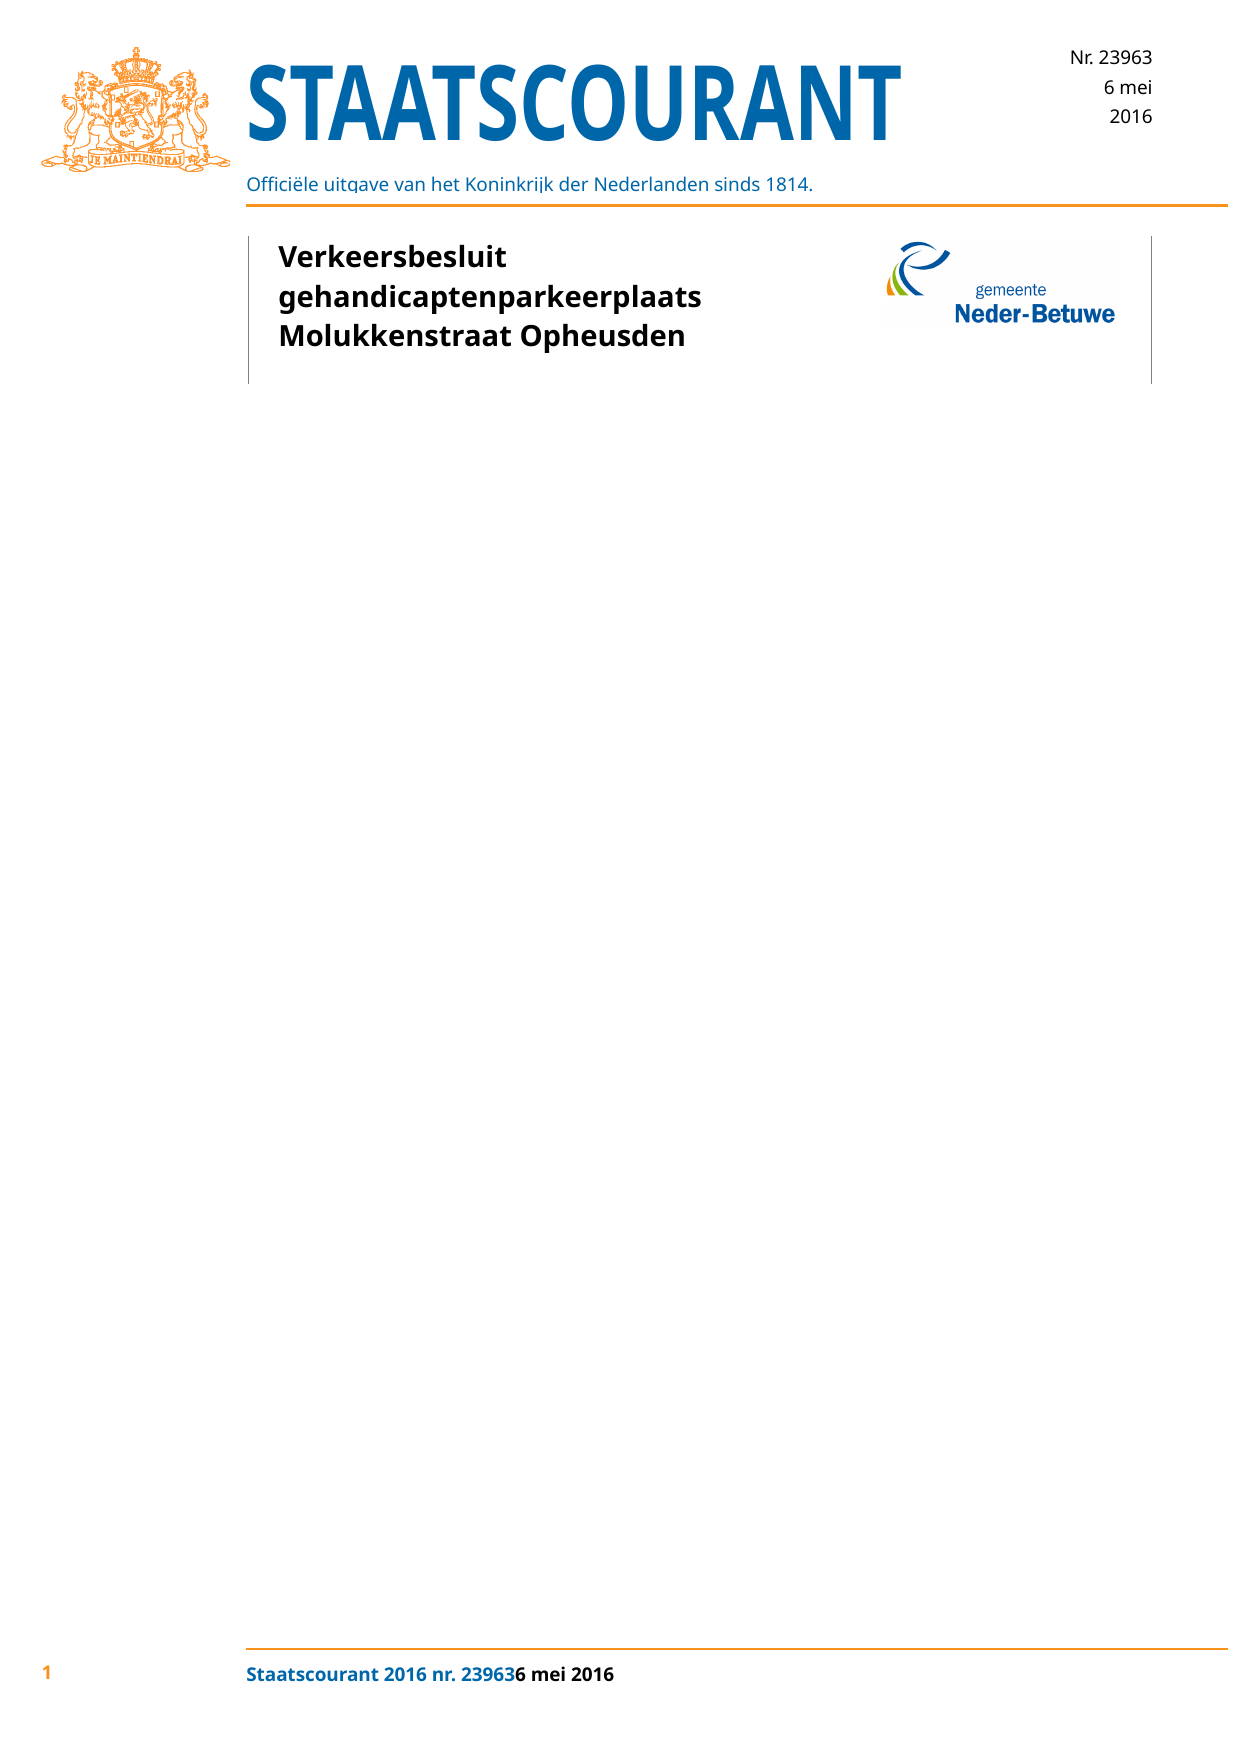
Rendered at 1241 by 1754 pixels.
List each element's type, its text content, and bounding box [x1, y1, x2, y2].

picture [41, 47, 231, 172]
picture [882, 236, 1119, 328]
table_header Verkeersbesluit gehandicaptenparkeerplaats Molukkenstraat Opheusden [249, 236, 850, 384]
table_header [850, 236, 1151, 384]
